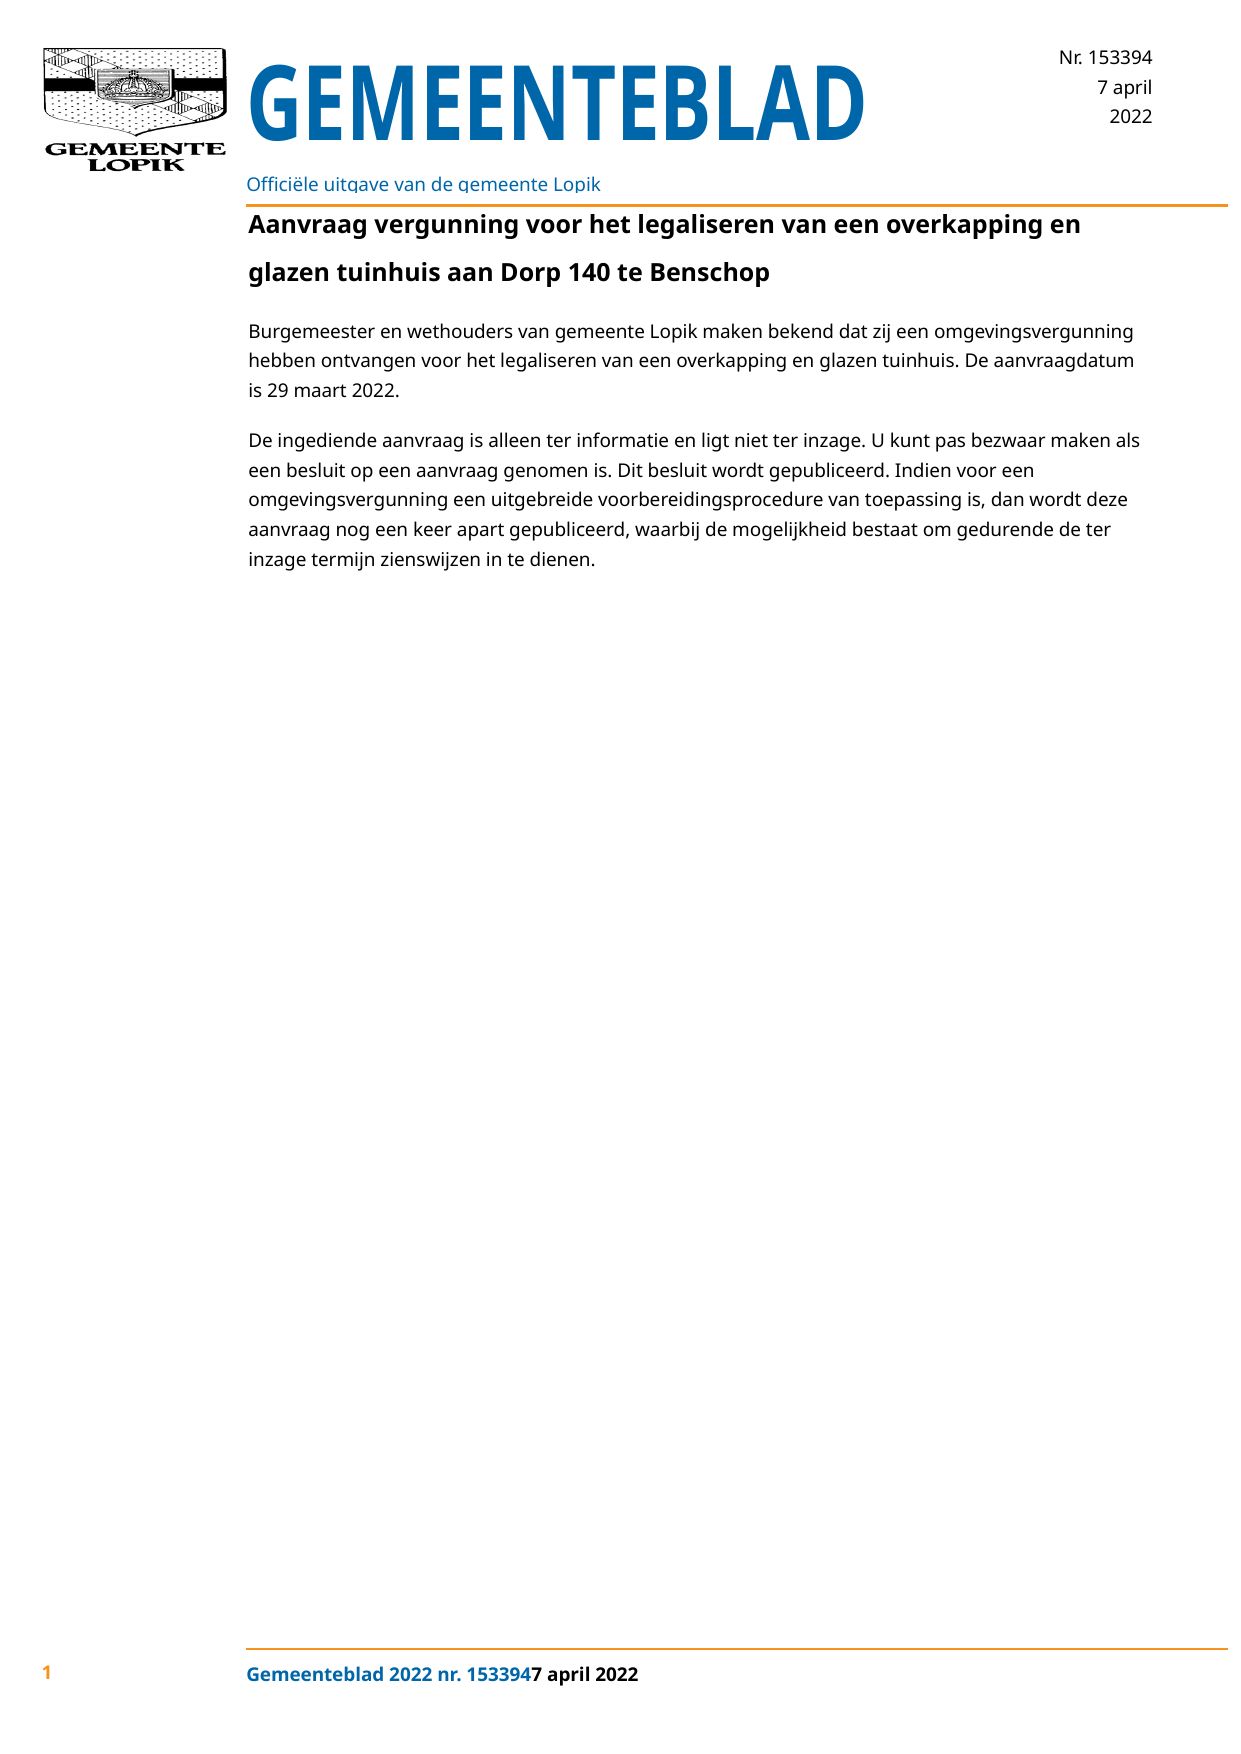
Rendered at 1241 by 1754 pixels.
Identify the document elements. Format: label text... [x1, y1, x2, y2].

text Burgemeester en wethouders van gemeente Lopik maken bekend dat zij een omgevingsvergunning hebben ontvangen voor het legaliseren van een overkapping en glazen tuinhuis. De aanvraagdatum is 29 maart 2022. [248, 318, 1152, 403]
text De ingediende aanvraag is alleen ter informatie en ligt niet ter inzage. U kunt pas bezwaar maken als een besluit op een aanvraag genomen is. Dit besluit wordt gepubliceerd. Indien voor een omgevingsvergunning een uitgebreide voorbereidingsprocedure van toepassing is, dan wordt deze aanvraag nog een keer apart gepubliceerd, waarbij de mogelijkheid bestaat om gedurende de ter inzage termijn zienswijzen in te dienen. [248, 427, 1152, 572]
picture [41, 47, 231, 172]
text Aanvraag vergunning voor het legaliseren van een overkapping en glazen tuinhuis aan Dorp 140 te Benschop [248, 207, 1152, 288]
